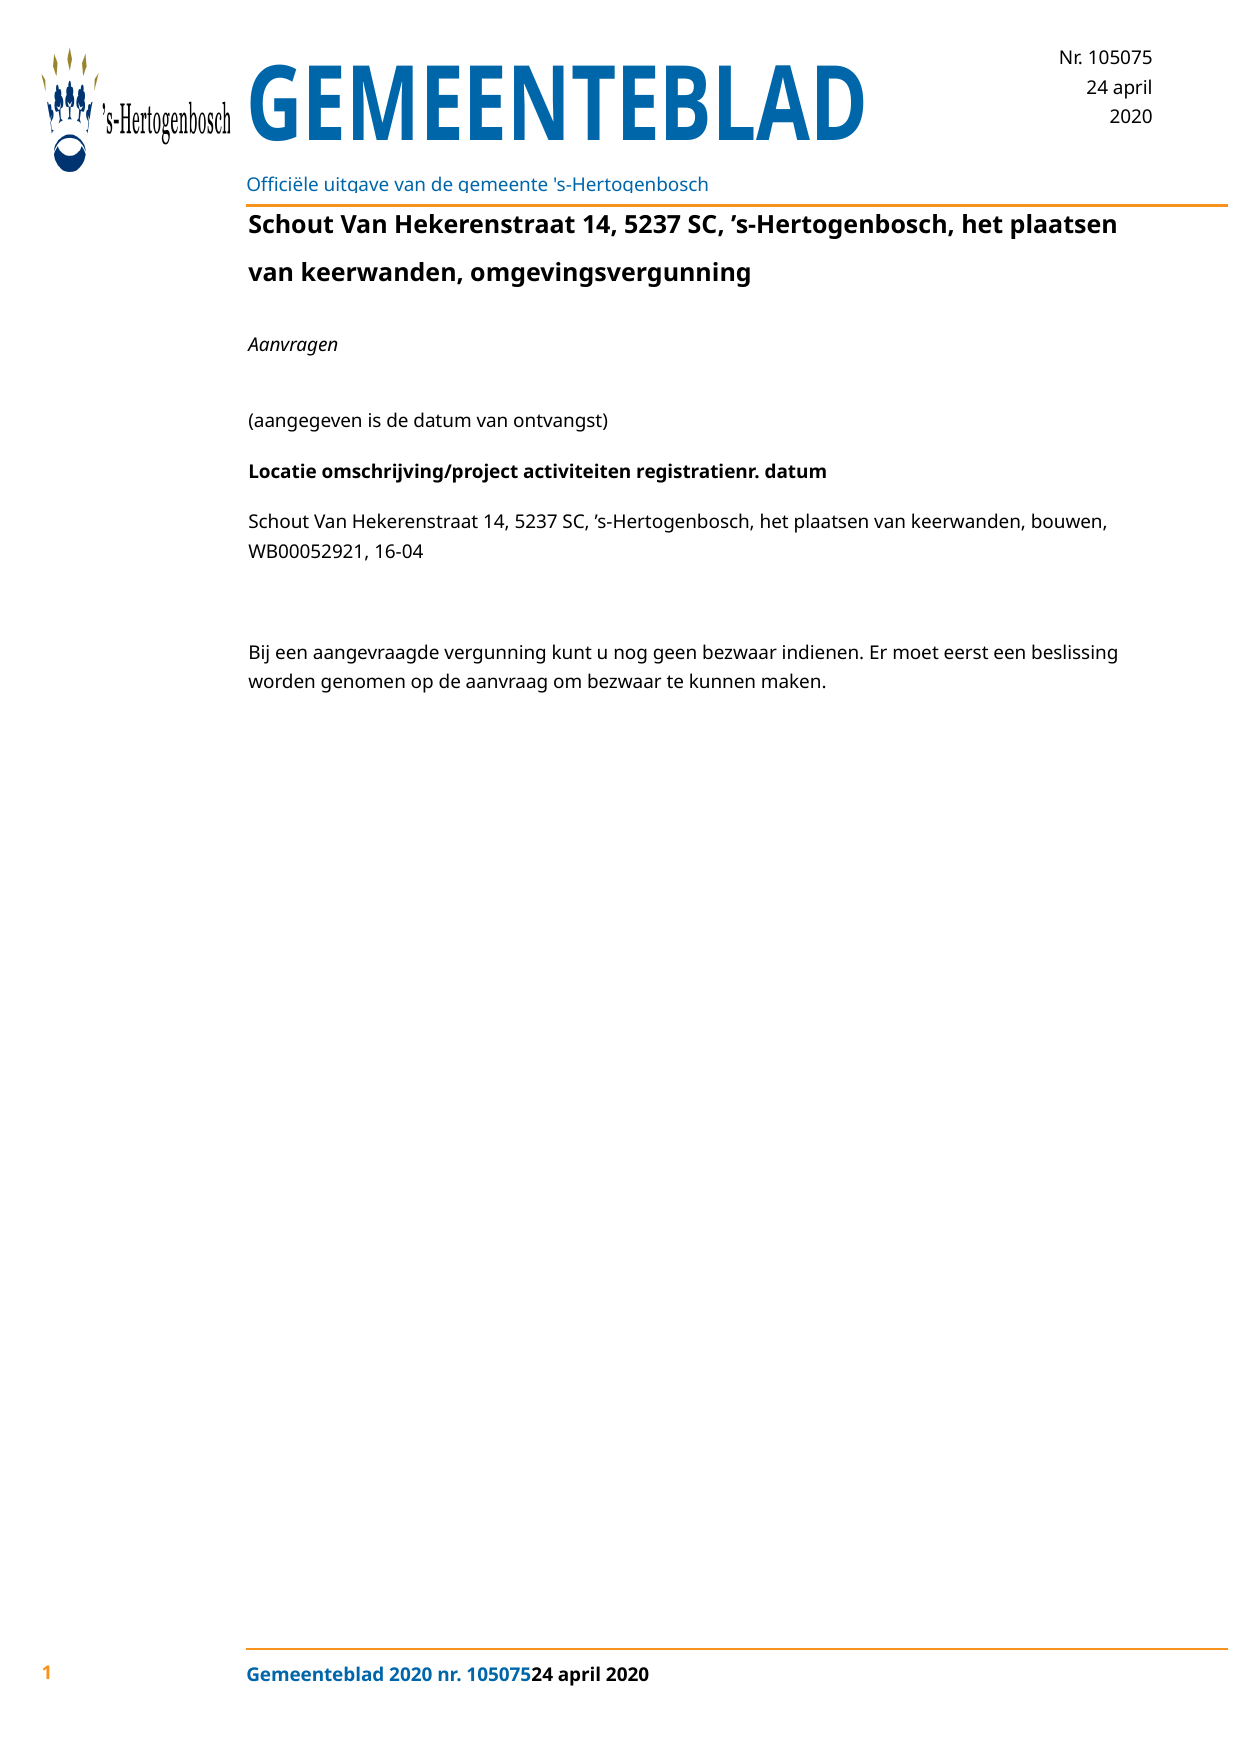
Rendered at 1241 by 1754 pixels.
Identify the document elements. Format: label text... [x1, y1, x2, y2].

text Schout Van Hekerenstraat 14, 5237 SC, ’s-Hertogenbosch, het plaatsen van keerwanden, bouwen, WB00052921, 16-04 [248, 508, 1152, 564]
text Aanvragen [248, 331, 1152, 357]
text Locatie omschrijving/project activiteiten registratienr. datum [248, 458, 1152, 484]
text (aangegeven is de datum van ontvangst) [248, 408, 1152, 433]
text Bij een aangevraagde vergunning kunt u nog geen bezwaar indienen. Er moet eerst een beslissing worden genomen op de aanvraag om bezwaar te kunnen maken. [248, 639, 1152, 694]
picture [41, 47, 231, 172]
text Schout Van Hekerenstraat 14, 5237 SC, ’s-Hertogenbosch, het plaatsen van keerwanden, omgevingsvergunning [248, 207, 1152, 288]
